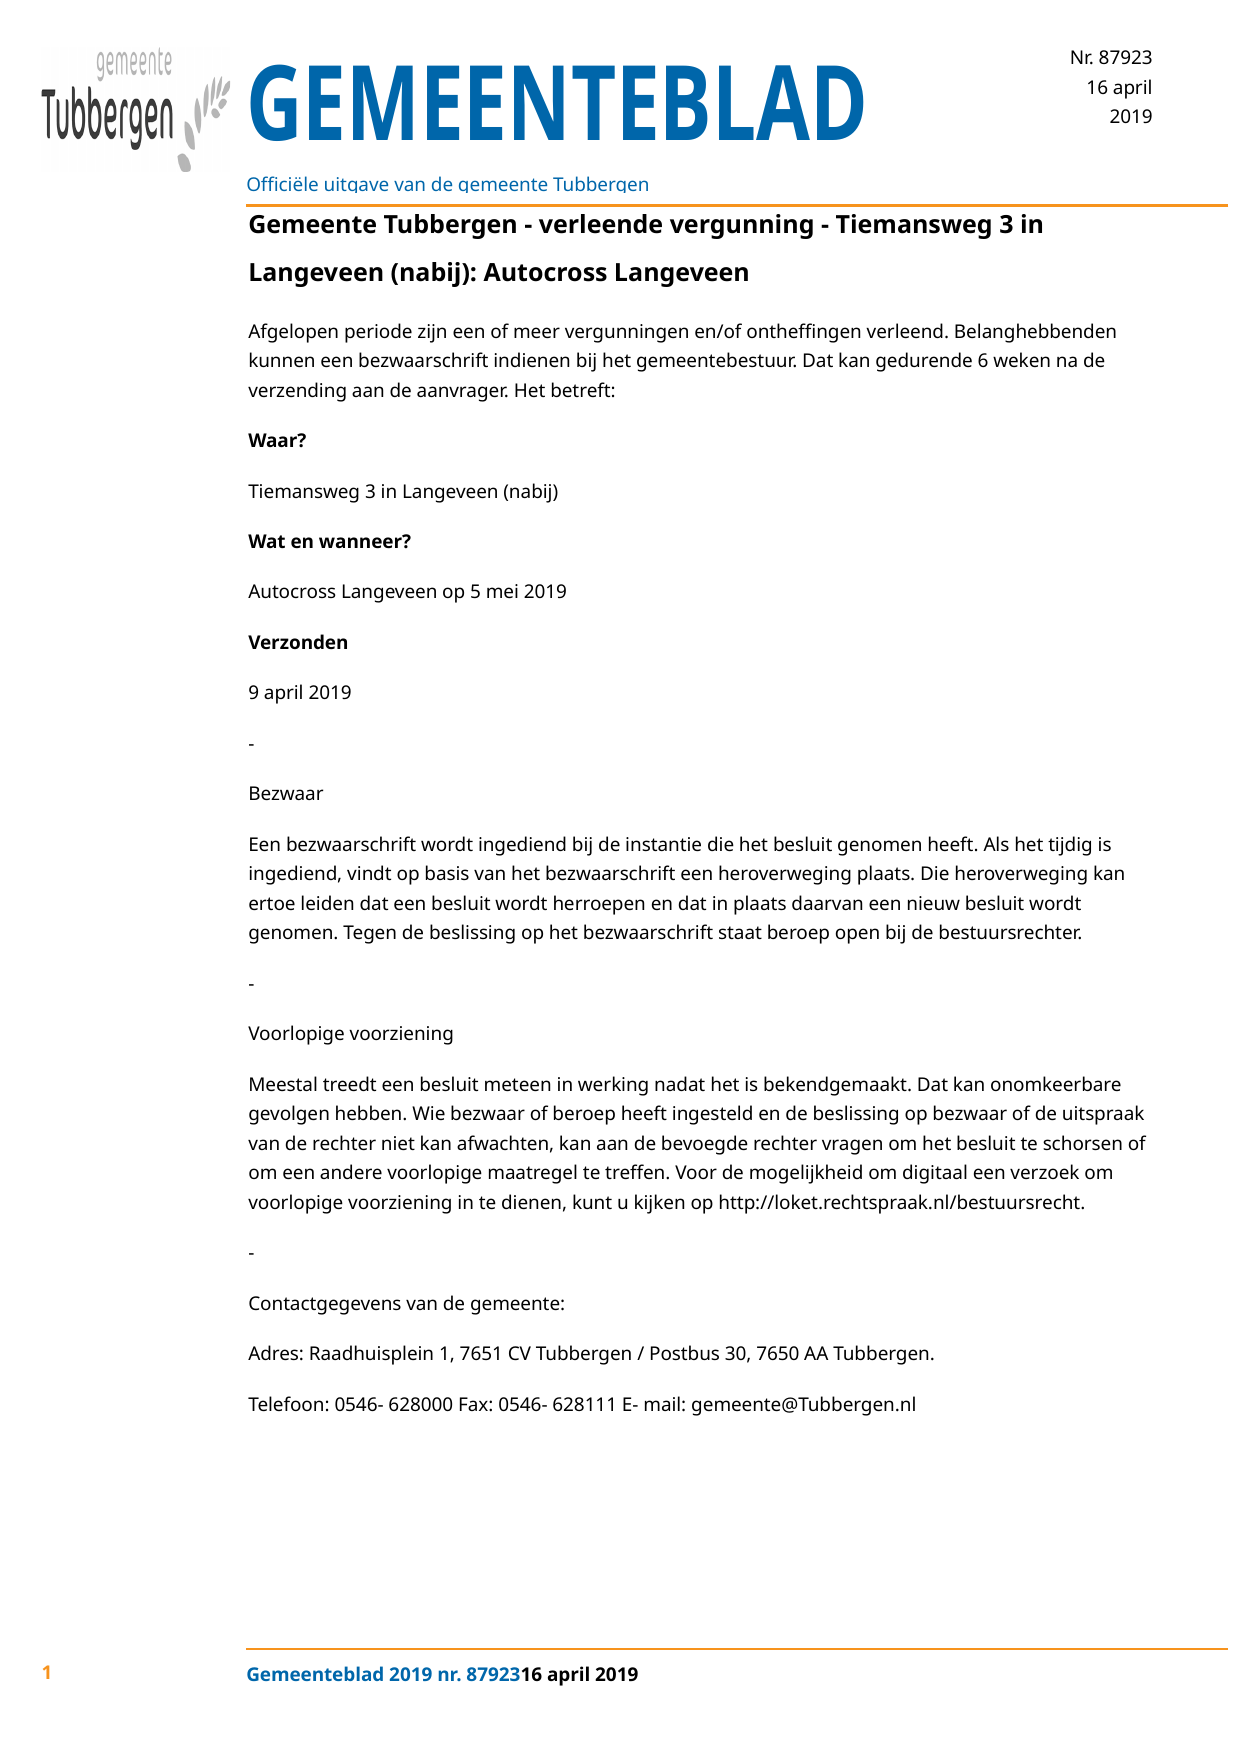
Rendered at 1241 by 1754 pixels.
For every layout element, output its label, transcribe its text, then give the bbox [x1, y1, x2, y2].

text Voorlopige voorziening [248, 1020, 1152, 1046]
text Waar? [248, 427, 1152, 453]
picture [41, 47, 231, 172]
text Autocross Langeveen op 5 mei 2019 [248, 579, 1152, 604]
text Bezwaar [248, 780, 1152, 806]
text Contactgegevens van de gemeente: [248, 1290, 1152, 1316]
text Meestal treedt een besluit meteen in werking nadat het is bekendgemaakt. Dat kan onomkeerbare gevolgen hebben. Wie bezwaar of beroep heeft ingesteld en de beslissing op bezwaar of de uitspraak van de rechter niet kan afwachten, kan aan de bevoegde rechter vragen om het besluit te schorsen of om een andere voorlopige maatregel te treffen. Voor de mogelijkheid om digitaal een verzoek om voorlopige voorziening in te dienen, kunt u kijken op http://loket.rechtspraak.nl/bestuursrecht. [248, 1071, 1152, 1215]
text Tiemansweg 3 in Langeveen (nabij) [248, 478, 1152, 504]
text Verzonden [248, 629, 1152, 655]
text Adres: Raadhuisplein 1, 7651 CV Tubbergen / Postbus 30, 7650 AA Tubbergen. [248, 1340, 1152, 1366]
text 9 april 2019 [248, 679, 1152, 705]
text Wat en wanneer? [248, 528, 1152, 554]
text - [248, 730, 1152, 756]
text Een bezwaarschrift wordt ingediend bij de instantie die het besluit genomen heeft. Als het tijdig is ingediend, vindt op basis van het bezwaarschrift een heroverweging plaats. Die heroverweging kan ertoe leiden dat een besluit wordt herroepen en dat in plaats daarvan een nieuw besluit wordt genomen. Tegen de beslissing op het bezwaarschrift staat beroep open bij de bestuursrechter. [248, 831, 1152, 945]
text Afgelopen periode zijn een of meer vergunningen en/of ontheffingen verleend. Belanghebbenden kunnen een bezwaarschrift indienen bij het gemeentebestuur. Dat kan gedurende 6 weken na de verzending aan de aanvrager. Het betreft: [248, 318, 1152, 403]
text - [248, 970, 1152, 996]
text Telefoon: 0546- 628000 Fax: 0546- 628111 E- mail: gemeente@Tubbergen.nl [248, 1391, 1152, 1417]
text Gemeente Tubbergen - verleende vergunning - Tiemansweg 3 in Langeveen (nabij): Autocross Langeveen [248, 207, 1152, 288]
text - [248, 1239, 1152, 1265]
